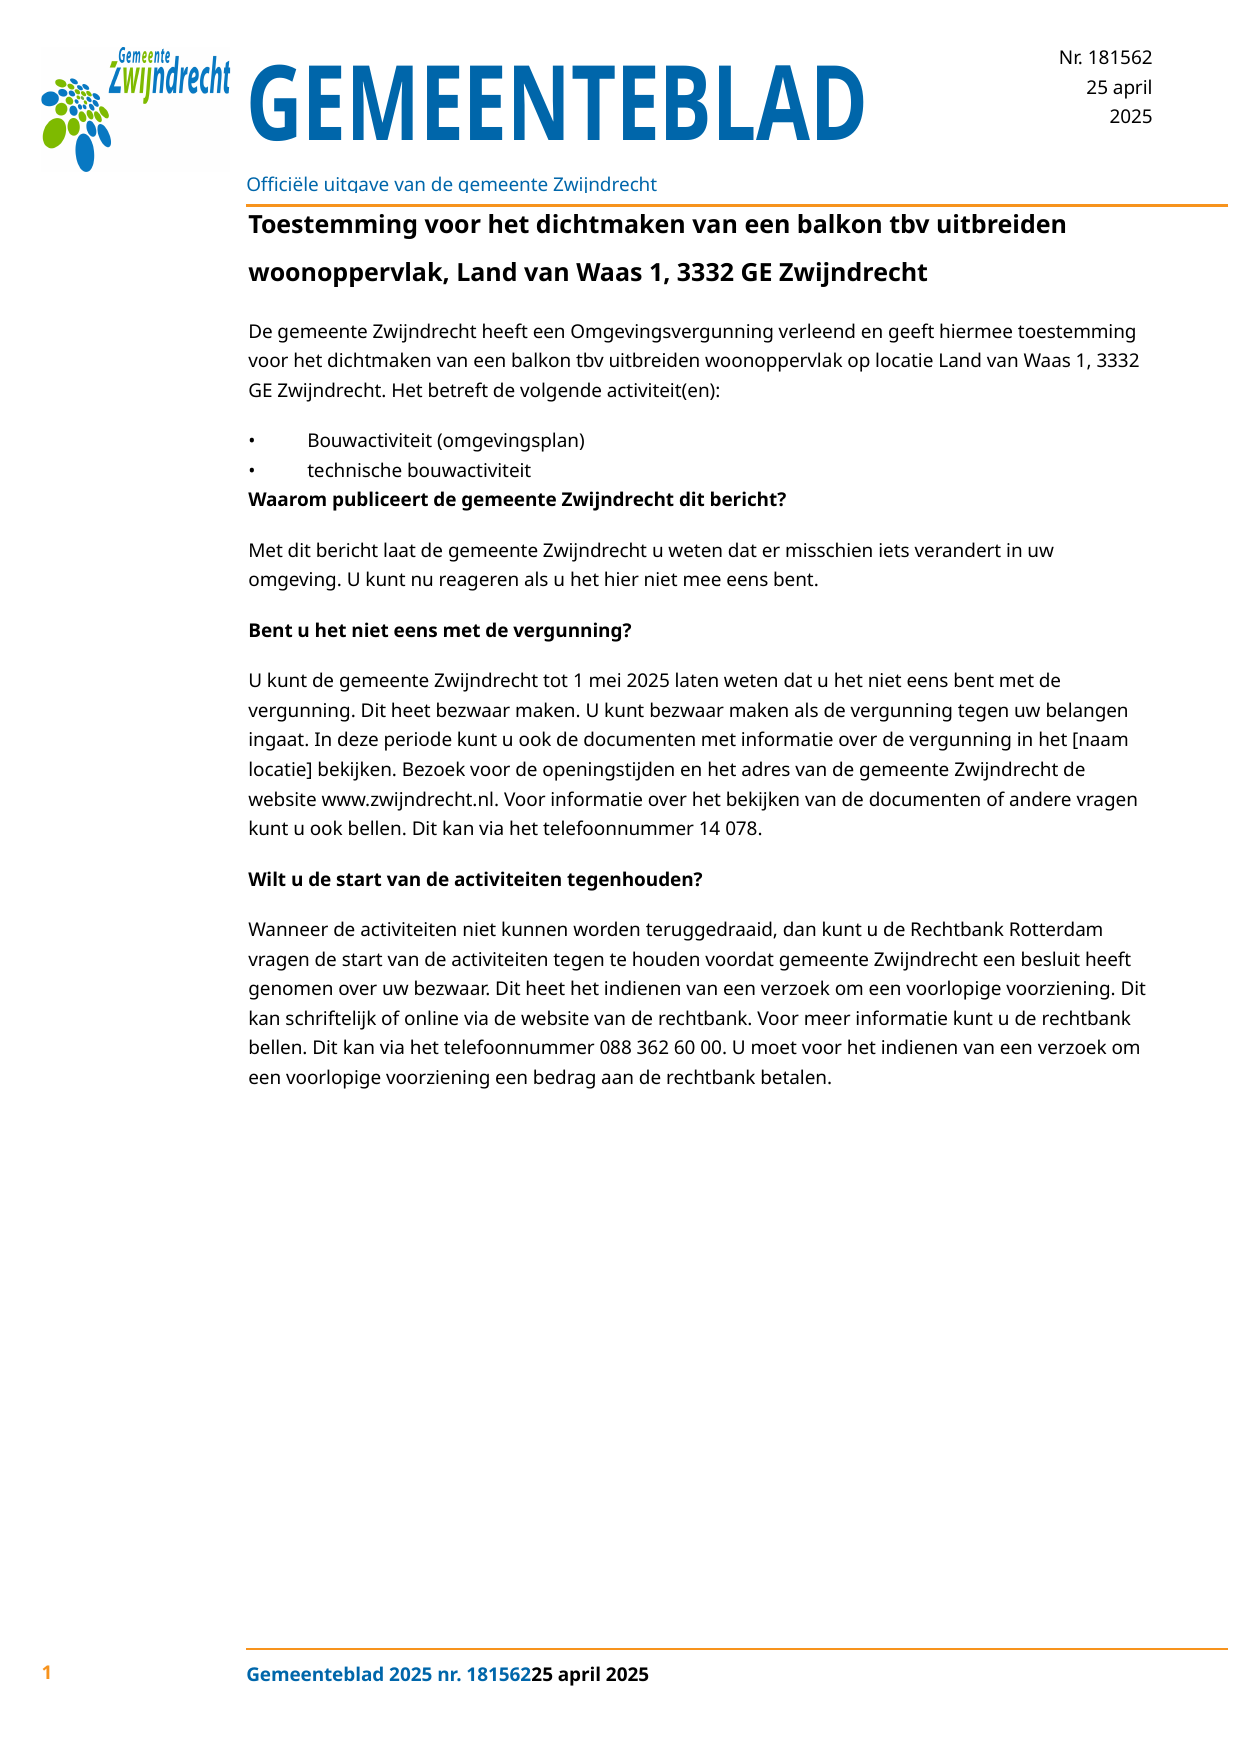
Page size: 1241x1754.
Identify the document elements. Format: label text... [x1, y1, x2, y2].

text Toestemming voor het dichtmaken van een balkon tbv uitbreiden woonoppervlak, Land van Waas 1, 3332 GE Zwijndrecht [248, 207, 1152, 288]
text Wilt u de start van de activiteiten tegenhouden? [248, 866, 1152, 892]
text Wanneer de activiteiten niet kunnen worden teruggedraaid, dan kunt u de Rechtbank Rotterdam vragen de start van de activiteiten tegen te houden voordat gemeente Zwijndrecht een besluit heeft genomen over uw bezwaar. Dit heet het indienen van een verzoek om een voorlopige voorziening. Dit kan schriftelijk of online via de website van de rechtbank. Voor meer informatie kunt u de rechtbank bellen. Dit kan via het telefoonnummer 088 362 60 00. U moet voor het indienen van een verzoek om een voorlopige voorziening een bedrag aan de rechtbank betalen. [248, 916, 1152, 1090]
list technische bouwactiviteit [248, 457, 1152, 483]
text Met dit bericht laat de gemeente Zwijndrecht u weten dat er misschien iets verandert in uw omgeving. U kunt nu reageren als u het hier niet mee eens bent. [248, 537, 1152, 592]
text De gemeente Zwijndrecht heeft een Omgevingsvergunning verleend en geeft hiermee toestemming voor het dichtmaken van een balkon tbv uitbreiden woonoppervlak op locatie Land van Waas 1, 3332 GE Zwijndrecht. Het betreft de volgende activiteit(en): [248, 318, 1152, 403]
picture [41, 47, 231, 172]
text Waarom publiceert de gemeente Zwijndrecht dit bericht? [248, 487, 1152, 512]
list Bouwactiviteit (omgevingsplan) [248, 427, 1152, 453]
text Bent u het niet eens met de vergunning? [248, 617, 1152, 643]
text U kunt de gemeente Zwijndrecht tot 1 mei 2025 laten weten dat u het niet eens bent met de vergunning. Dit heet bezwaar maken. U kunt bezwaar maken als de vergunning tegen uw belangen ingaat. In deze periode kunt u ook de documenten met informatie over de vergunning in het [naam locatie] bekijken. Bezoek voor de openingstijden en het adres van de gemeente Zwijndrecht de website www.zwijndrecht.nl. Voor informatie over het bekijken van de documenten of andere vragen kunt u ook bellen. Dit kan via het telefoonnummer 14 078. [248, 667, 1152, 841]
